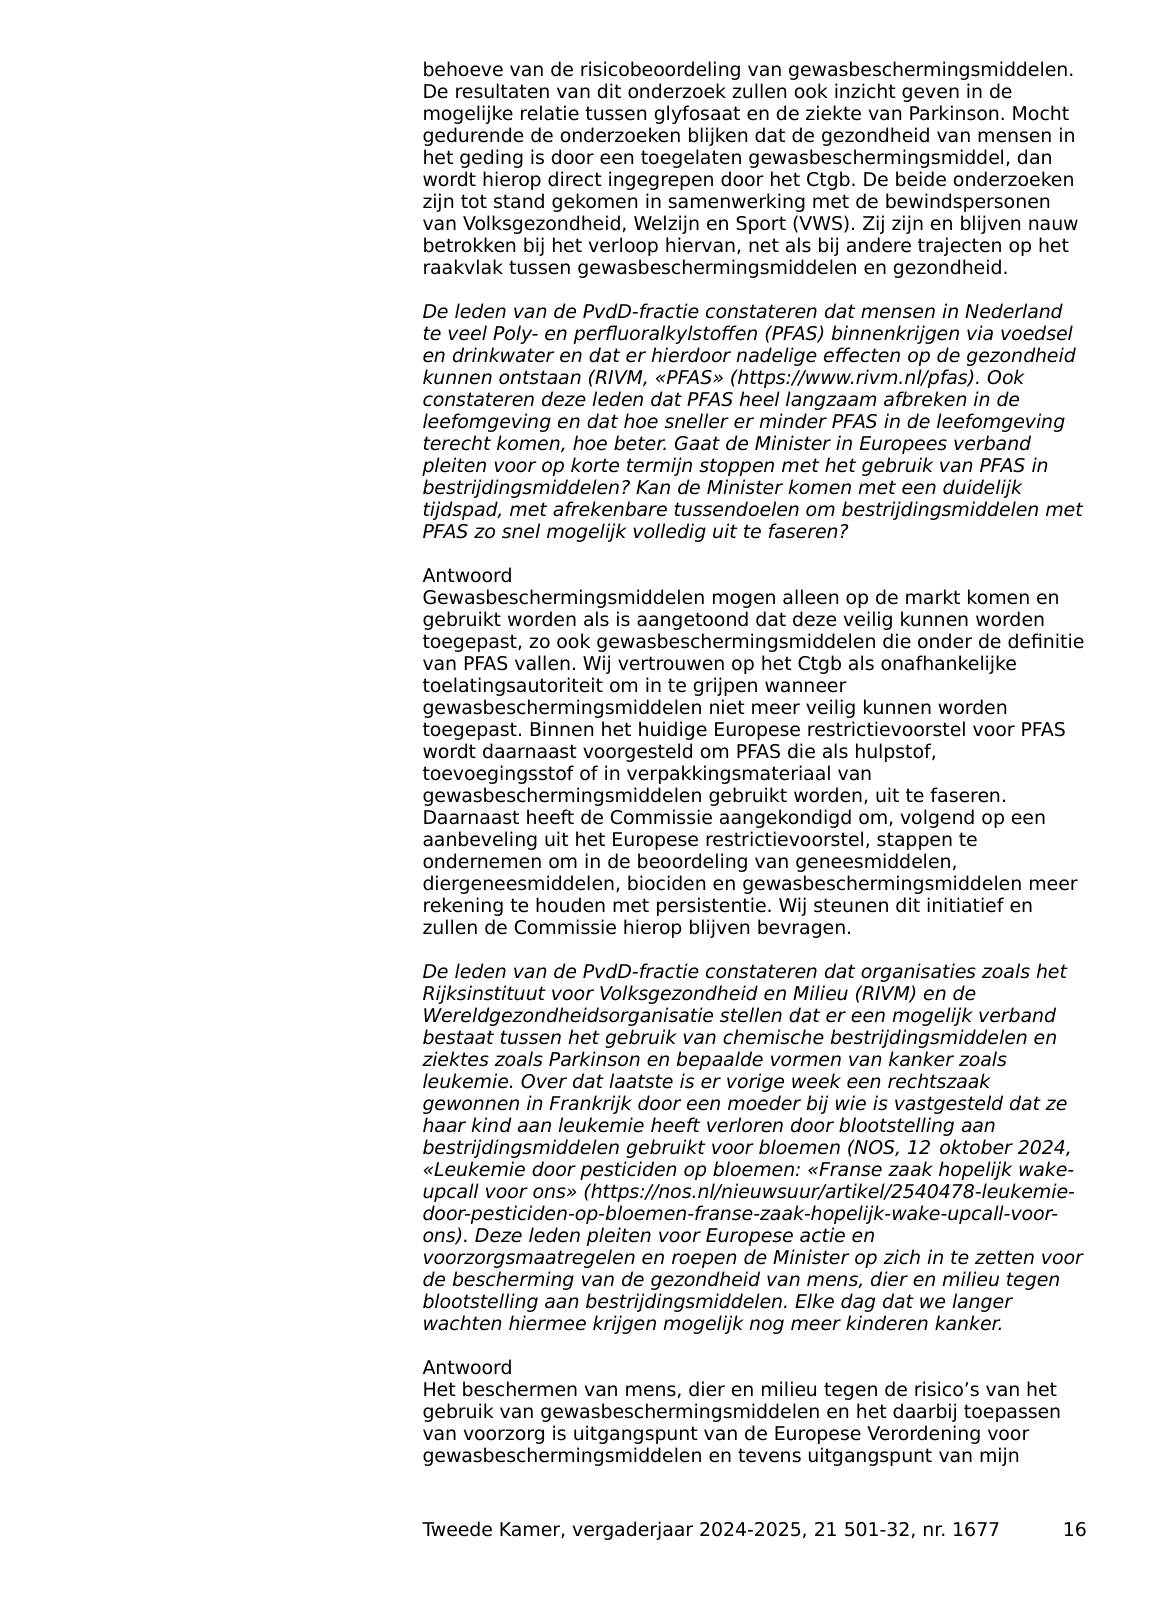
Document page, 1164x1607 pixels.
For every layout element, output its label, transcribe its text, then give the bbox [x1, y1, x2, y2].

text De leden van de PvdD-fractie constateren dat mensen in Nederland te veel Poly- en perfluoralkylstoffen (PFAS) binnenkrijgen via voedsel en drinkwater en dat er hierdoor nadelige effecten op de gezondheid kunnen ontstaan (RIVM, «PFAS» (https://www.rivm.nl/pfas). Ook constateren deze leden dat PFAS heel langzaam afbreken in de leefomgeving en dat hoe sneller er minder PFAS in de leefomgeving terecht komen, hoe beter. Gaat de Minister in Europees verband pleiten voor op korte termijn stoppen met het gebruik van PFAS in bestrijdingsmiddelen? Kan de Minister komen met een duidelijk tijdspad, met afrekenbare tussendoelen om bestrijdingsmiddelen met PFAS zo snel mogelijk volledig uit te faseren? [422, 301, 1087, 543]
text Antwoord [422, 1357, 1087, 1379]
text Het beschermen van mens, dier en milieu tegen de risico’s van het gebruik van gewasbeschermingsmiddelen en het daarbij toepassen van voorzorg is uitgangspunt van de Europese Verordening voor gewasbeschermingsmiddelen en tevens uitgangspunt van mijn [422, 1379, 1087, 1467]
text behoeve van de risicobeoordeling van gewasbeschermingsmiddelen. De resultaten van dit onderzoek zullen ook inzicht geven in de mogelijke relatie tussen glyfosaat en de ziekte van Parkinson. Mocht gedurende de onderzoeken blijken dat de gezondheid van mensen in het geding is door een toegelaten gewasbeschermingsmiddel, dan wordt hierop direct ingegrepen door het Ctgb. De beide onderzoeken zijn tot stand gekomen in samenwerking met de bewindspersonen van Volksgezondheid, Welzijn en Sport (VWS). Zij zijn en blijven nauw betrokken bij het verloop hiervan, net als bij andere trajecten op het raakvlak tussen gewasbeschermingsmiddelen en gezondheid. [422, 59, 1087, 279]
text De leden van de PvdD-fractie constateren dat organisaties zoals het Rijksinstituut voor Volksgezondheid en Milieu (RIVM) en de Wereldgezondheidsorganisatie stellen dat er een mogelijk verband bestaat tussen het gebruik van chemische bestrijdingsmiddelen en ziektes zoals Parkinson en bepaalde vormen van kanker zoals leukemie. Over dat laatste is er vorige week een rechtszaak gewonnen in Frankrijk door een moeder bij wie is vastgesteld dat ze haar kind aan leukemie heeft verloren door blootstelling aan bestrijdingsmiddelen gebruikt voor bloemen (NOS, 12 oktober 2024, «Leukemie door pesticiden op bloemen: «Franse zaak hopelijk wake-upcall voor ons» (https://nos.nl/nieuwsuur/artikel/2540478-leukemie-door-pesticiden-op-bloemen-franse-zaak-hopelijk-wake-upcall-voor-ons). Deze leden pleiten voor Europese actie en voorzorgsmaatregelen en roepen de Minister op zich in te zetten voor de bescherming van de gezondheid van mens, dier en milieu tegen blootstelling aan bestrijdingsmiddelen. Elke dag dat we langer wachten hiermee krijgen mogelijk nog meer kinderen kanker. [422, 961, 1087, 1334]
text Gewasbeschermingsmiddelen mogen alleen op de markt komen en gebruikt worden als is aangetoond dat deze veilig kunnen worden toegepast, zo ook gewasbeschermingsmiddelen die onder de definitie van PFAS vallen. Wij vertrouwen op het Ctgb als onafhankelijke toelatingsautoriteit om in te grijpen wanneer gewasbeschermingsmiddelen niet meer veilig kunnen worden toegepast. Binnen het huidige Europese restrictievoorstel voor PFAS wordt daarnaast voorgesteld om PFAS die als hulpstof, toevoegingsstof of in verpakkingsmateriaal van gewasbeschermingsmiddelen gebruikt worden, uit te faseren. Daarnaast heeft de Commissie aangekondigd om, volgend op een aanbeveling uit het Europese restrictievoorstel, stappen te ondernemen om in de beoordeling van geneesmiddelen, diergeneesmiddelen, biociden en gewasbeschermingsmiddelen meer rekening te houden met persistentie. Wij steunen dit initiatief en zullen de Commissie hierop blijven bevragen. [422, 587, 1087, 939]
text Antwoord [422, 565, 1087, 587]
